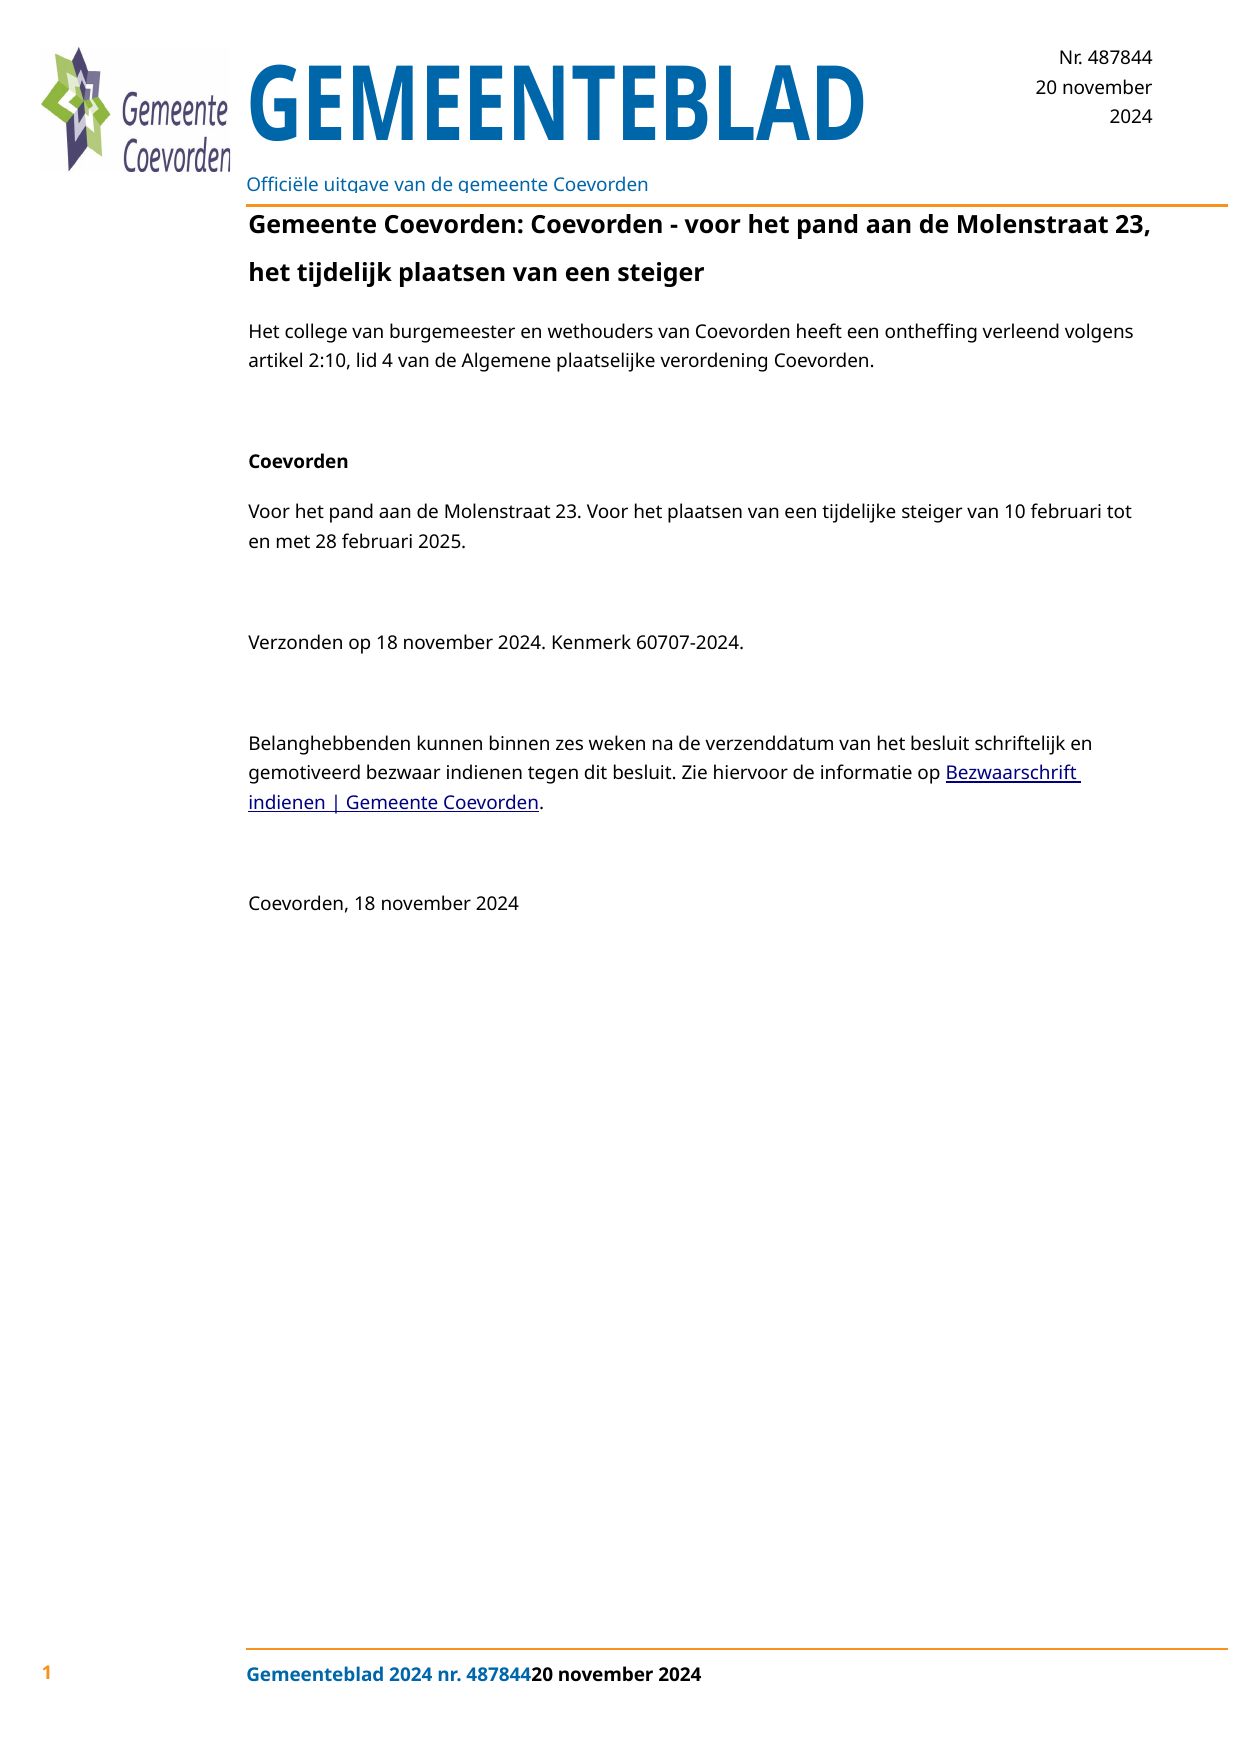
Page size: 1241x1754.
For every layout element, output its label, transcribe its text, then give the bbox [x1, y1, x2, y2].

text Belanghebbenden kunnen binnen zes weken na de verzenddatum van het besluit schriftelijk en gemotiveerd bezwaar indienen tegen dit besluit. Zie hiervoor de informatie op Bezwaarschrift indienen | Gemeente Coevorden. [248, 730, 1152, 815]
text Gemeente Coevorden: Coevorden - voor het pand aan de Molenstraat 23, het tijdelijk plaatsen van een steiger [248, 207, 1152, 288]
text Voor het pand aan de Molenstraat 23. Voor het plaatsen van een tijdelijke steiger van 10 februari tot en met 28 februari 2025. [248, 499, 1152, 554]
text Het college van burgemeester en wethouders van Coevorden heeft een ontheffing verleend volgens artikel 2:10, lid 4 van de Algemene plaatselijke verordening Coevorden. [248, 318, 1152, 373]
text Coevorden [248, 448, 1152, 474]
text Verzonden op 18 november 2024. Kenmerk 60707-2024. [248, 629, 1152, 655]
picture [41, 47, 231, 172]
text Coevorden, 18 november 2024 [248, 890, 1152, 916]
